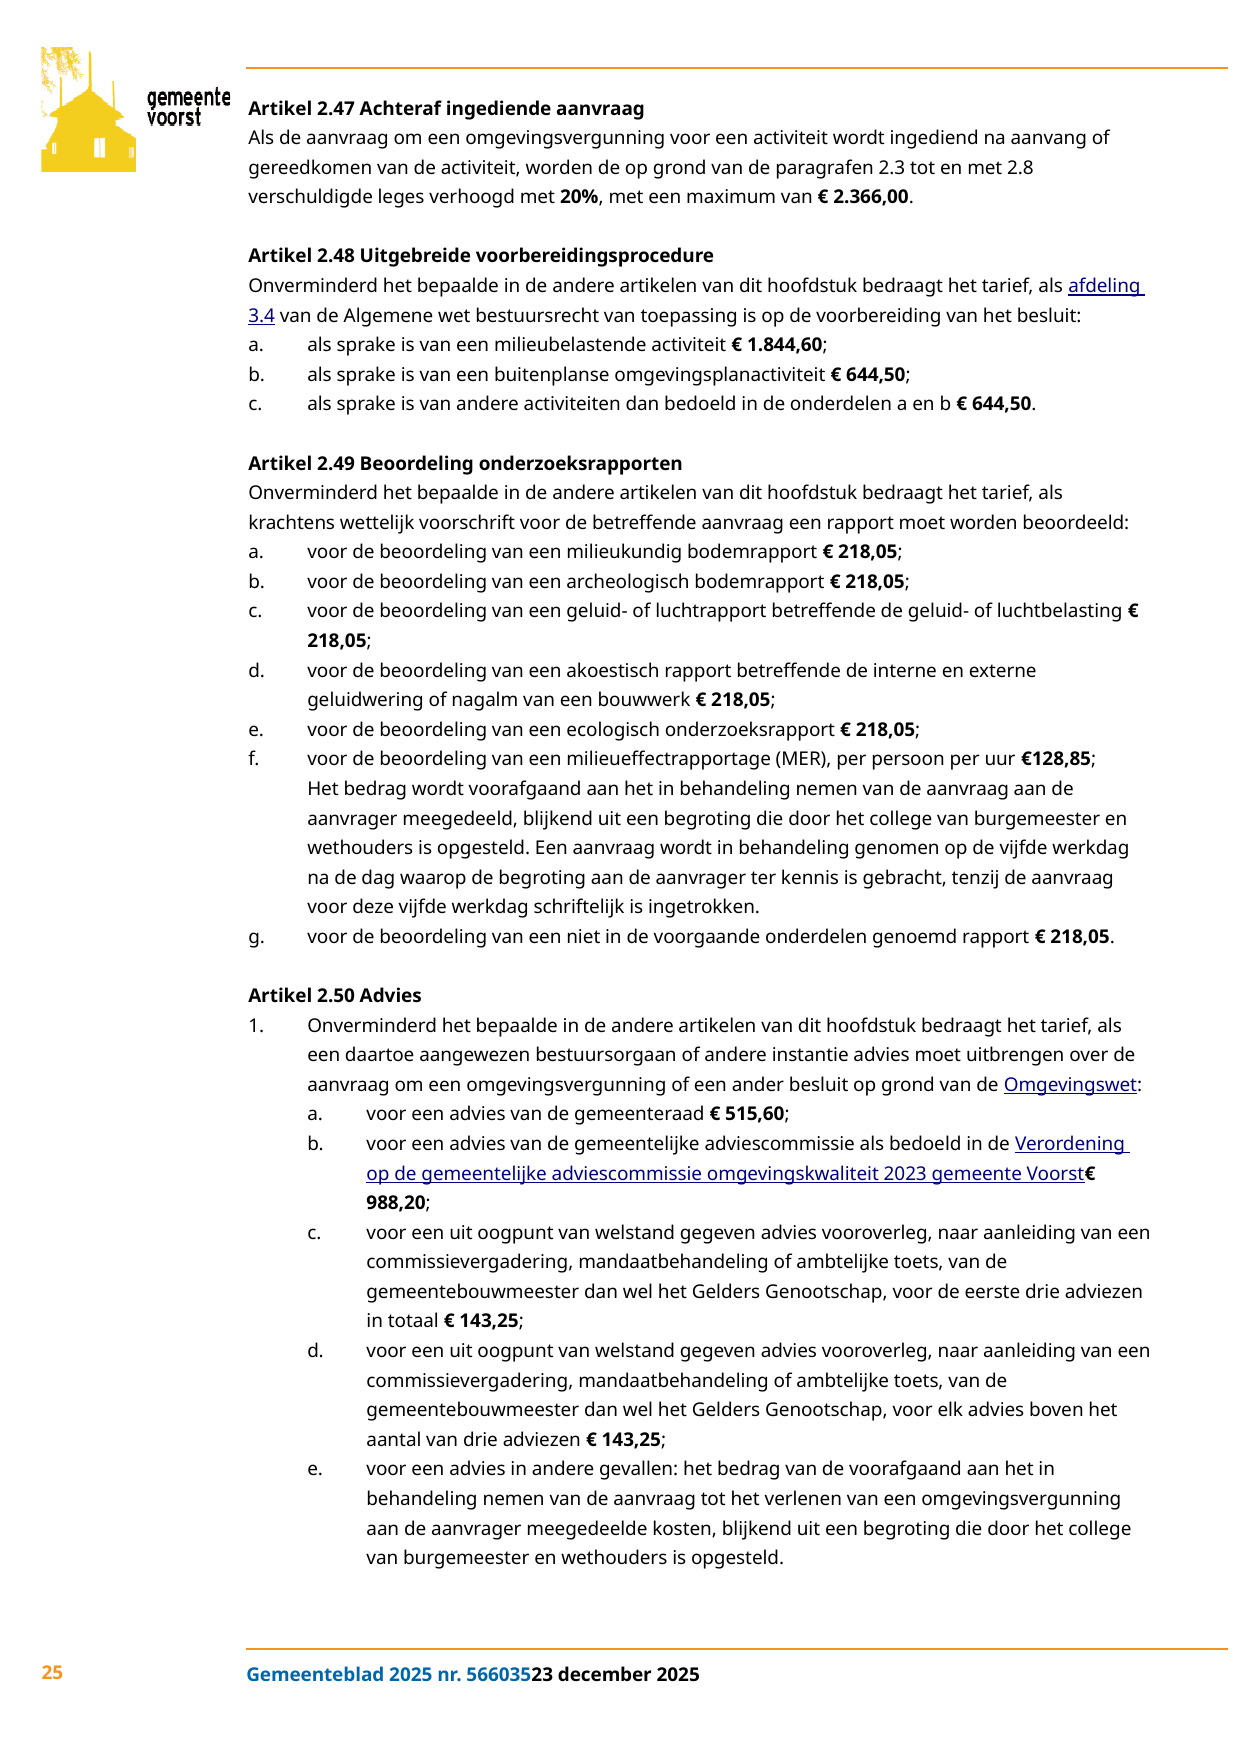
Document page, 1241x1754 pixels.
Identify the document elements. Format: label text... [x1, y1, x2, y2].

text Artikel 2.50 Advies [248, 982, 1152, 1008]
text Onverminderd het bepaalde in de andere artikelen van dit hoofdstuk bedraagt het tarief, als krachtens wettelijk voorschrift voor de betreffende aanvraag een rapport moet worden beoordeeld: [248, 479, 1152, 535]
list als sprake is van andere activiteiten dan bedoeld in de onderdelen a en b € 644,50. [248, 391, 1152, 416]
list voor een advies van de gemeenteraad € 515,60; [307, 1101, 1152, 1126]
list voor de beoordeling van een archeologisch bodemrapport € 218,05; [248, 568, 1152, 594]
text Artikel 2.48 Uitgebreide voorbereidingsprocedure [248, 243, 1152, 268]
list voor de beoordeling van een geluid- of luchtrapport betreffende de geluid- of luchtbelasting € 218,05; [248, 598, 1152, 653]
text Als de aanvraag om een omgevingsvergunning voor een activiteit wordt ingediend na aanvang of gereedkomen van de activiteit, worden de op grond van de paragrafen 2.3 tot en met 2.8 verschuldigde leges verhoogd met 20%, met een maximum van € 2.366,00. [248, 124, 1152, 209]
list voor een advies in andere gevallen: het bedrag van de voorafgaand aan het in behandeling nemen van de aanvraag tot het verlenen van een omgevingsvergunning aan de aanvrager meegedeelde kosten, blijkend uit een begroting die door het college van burgemeester en wethouders is opgesteld. [307, 1456, 1152, 1570]
picture [41, 47, 231, 172]
list voor de beoordeling van een milieukundig bodemrapport € 218,05; [248, 538, 1152, 564]
list voor een uit oogpunt van welstand gegeven advies vooroverleg, naar aanleiding van een commissievergadering, mandaatbehandeling of ambtelijke toets, van de gemeentebouwmeester dan wel het Gelders Genootschap, voor de eerste drie adviezen in totaal € 143,25; [307, 1219, 1152, 1333]
text Onverminderd het bepaalde in de andere artikelen van dit hoofdstuk bedraagt het tarief, als afdeling 3.4 van de Algemene wet bestuursrecht van toepassing is op de voorbereiding van het besluit: [248, 272, 1152, 328]
list voor de beoordeling van een akoestisch rapport betreffende de interne en externe geluidwering of nagalm van een bouwwerk € 218,05; [248, 657, 1152, 712]
list voor een uit oogpunt van welstand gegeven advies vooroverleg, naar aanleiding van een commissievergadering, mandaatbehandeling of ambtelijke toets, van de gemeentebouwmeester dan wel het Gelders Genootschap, voor elk advies boven het aantal van drie adviezen € 143,25; [307, 1337, 1152, 1452]
list Onverminderd het bepaalde in de andere artikelen van dit hoofdstuk bedraagt het tarief, als een daartoe aangewezen bestuursorgaan of andere instantie advies moet uitbrengen over de aanvraag om een omgevingsvergunning of een ander besluit op grond van de Omgevingswet: [248, 1012, 1152, 1097]
list voor de beoordeling van een ecologisch onderzoeksrapport € 218,05; [248, 716, 1152, 742]
list voor een advies van de gemeentelijke adviescommissie als bedoeld in de Verordening op de gemeentelijke adviescommissie omgevingskwaliteit 2023 gemeente Voorst€ 988,20; [307, 1130, 1152, 1215]
list als sprake is van een milieubelastende activiteit € 1.844,60; [248, 331, 1152, 357]
list Het bedrag wordt voorafgaand aan het in behandeling nemen van de aanvraag aan de aanvrager meegedeeld, blijkend uit een begroting die door het college van burgemeester en wethouders is opgesteld. Een aanvraag wordt in behandeling genomen op de vijfde werkdag na de dag waarop de begroting aan de aanvrager ter kennis is gebracht, tenzij de aanvraag voor deze vijfde werkdag schriftelijk is ingetrokken. [248, 775, 1152, 919]
text Artikel 2.47 Achteraf ingediende aanvraag [248, 95, 1152, 121]
text Artikel 2.49 Beoordeling onderzoeksrapporten [248, 450, 1152, 476]
list voor de beoordeling van een niet in de voorgaande onderdelen genoemd rapport € 218,05. [248, 923, 1152, 949]
list voor de beoordeling van een milieueffectrapportage (MER), per persoon per uur €128,85; [248, 746, 1152, 771]
list als sprake is van een buitenplanse omgevingsplanactiviteit € 644,50; [248, 361, 1152, 387]
